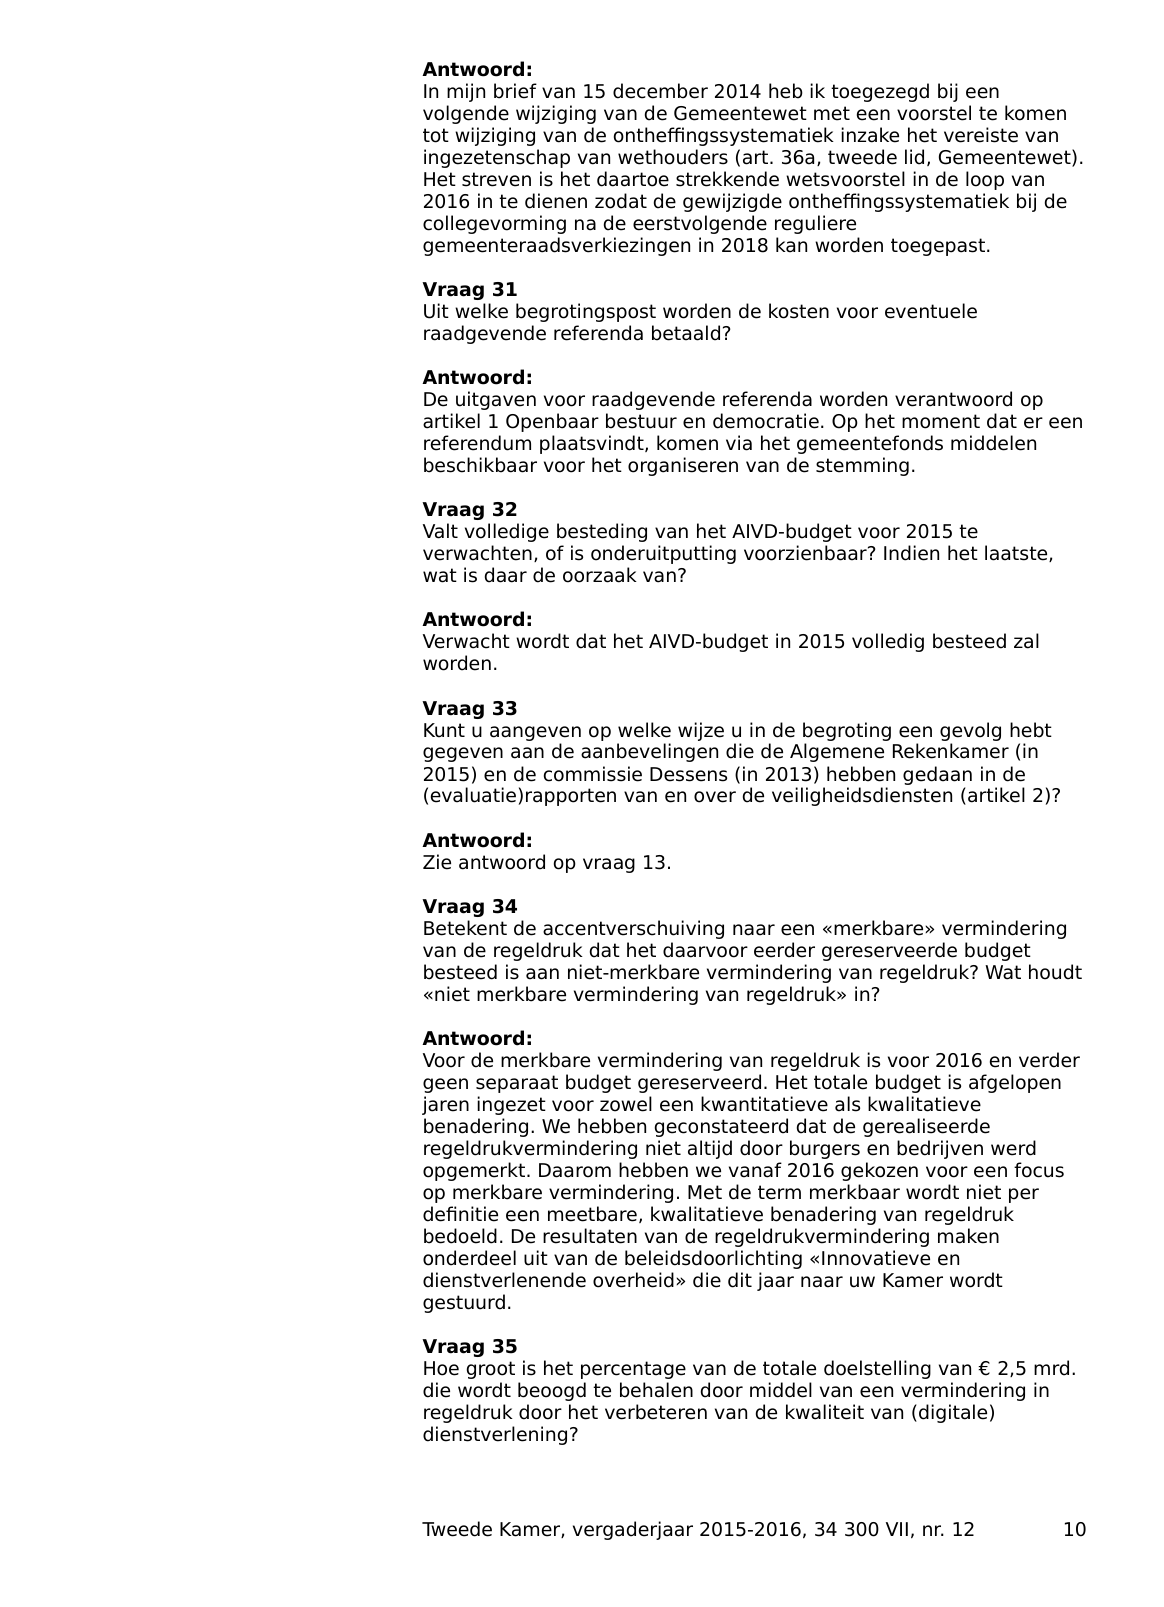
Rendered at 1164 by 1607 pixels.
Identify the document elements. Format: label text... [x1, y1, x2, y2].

text Antwoord: [422, 829, 1087, 852]
text Antwoord: [422, 59, 1087, 81]
text Vraag 34 [422, 896, 1087, 918]
text De uitgaven voor raadgevende referenda worden verantwoord op artikel 1 Openbaar bestuur en democratie. Op het moment dat er een referendum plaatsvindt, komen via het gemeentefonds middelen beschikbaar voor het organiseren van de stemming. [422, 389, 1087, 477]
text Voor de merkbare vermindering van regeldruk is voor 2016 en verder geen separaat budget gereserveerd. Het totale budget is afgelopen jaren ingezet voor zowel een kwantitatieve als kwalitatieve benadering. We hebben geconstateerd dat de gerealiseerde regeldrukvermindering niet altijd door burgers en bedrijven werd opgemerkt. Daarom hebben we vanaf 2016 gekozen voor een focus op merkbare vermindering. Met de term merkbaar wordt niet per definitie een meetbare, kwalitatieve benadering van regeldruk bedoeld. De resultaten van de regeldrukvermindering maken onderdeel uit van de beleidsdoorlichting «Innovatieve en dienstverlenende overheid» die dit jaar naar uw Kamer wordt gestuurd. [422, 1050, 1087, 1313]
text Verwacht wordt dat het AIVD-budget in 2015 volledig besteed zal worden. [422, 631, 1087, 675]
text Betekent de accentverschuiving naar een «merkbare» vermindering van de regeldruk dat het daarvoor eerder gereserveerde budget besteed is aan niet-merkbare vermindering van regeldruk? Wat houdt «niet merkbare vermindering van regeldruk» in? [422, 918, 1087, 1006]
text Kunt u aangeven op welke wijze u in de begroting een gevolg hebt gegeven aan de aanbevelingen die de Algemene Rekenkamer (in 2015) en de commissie Dessens (in 2013) hebben gedaan in de (evaluatie)rapporten van en over de veiligheidsdiensten (artikel 2)? [422, 719, 1087, 807]
text Vraag 35 [422, 1336, 1087, 1358]
text Hoe groot is het percentage van de totale doelstelling van € 2,5 mrd. die wordt beoogd te behalen door middel van een vermindering in regeldruk door het verbeteren van de kwaliteit van (digitale) dienstverlening? [422, 1358, 1087, 1446]
text Antwoord: [422, 609, 1087, 631]
text Antwoord: [422, 367, 1087, 389]
text Antwoord: [422, 1028, 1087, 1050]
text Vraag 32 [422, 499, 1087, 521]
text In mijn brief van 15 december 2014 heb ik toegezegd bij een volgende wijziging van de Gemeentewet met een voorstel te komen tot wijziging van de ontheffingssystematiek inzake het vereiste van ingezetenschap van wethouders (art. 36a, tweede lid, Gemeentewet). Het streven is het daartoe strekkende wetsvoorstel in de loop van 2016 in te dienen zodat de gewijzigde ontheffingssystematiek bij de collegevorming na de eerstvolgende reguliere gemeenteraadsverkiezingen in 2018 kan worden toegepast. [422, 81, 1087, 257]
text Zie antwoord op vraag 13. [422, 852, 1087, 873]
text Vraag 33 [422, 697, 1087, 719]
text Valt volledige besteding van het AIVD-budget voor 2015 te verwachten, of is onderuitputting voorzienbaar? Indien het laatste, wat is daar de oorzaak van? [422, 521, 1087, 587]
text Uit welke begrotingspost worden de kosten voor eventuele raadgevende referenda betaald? [422, 301, 1087, 345]
text Vraag 31 [422, 279, 1087, 301]
